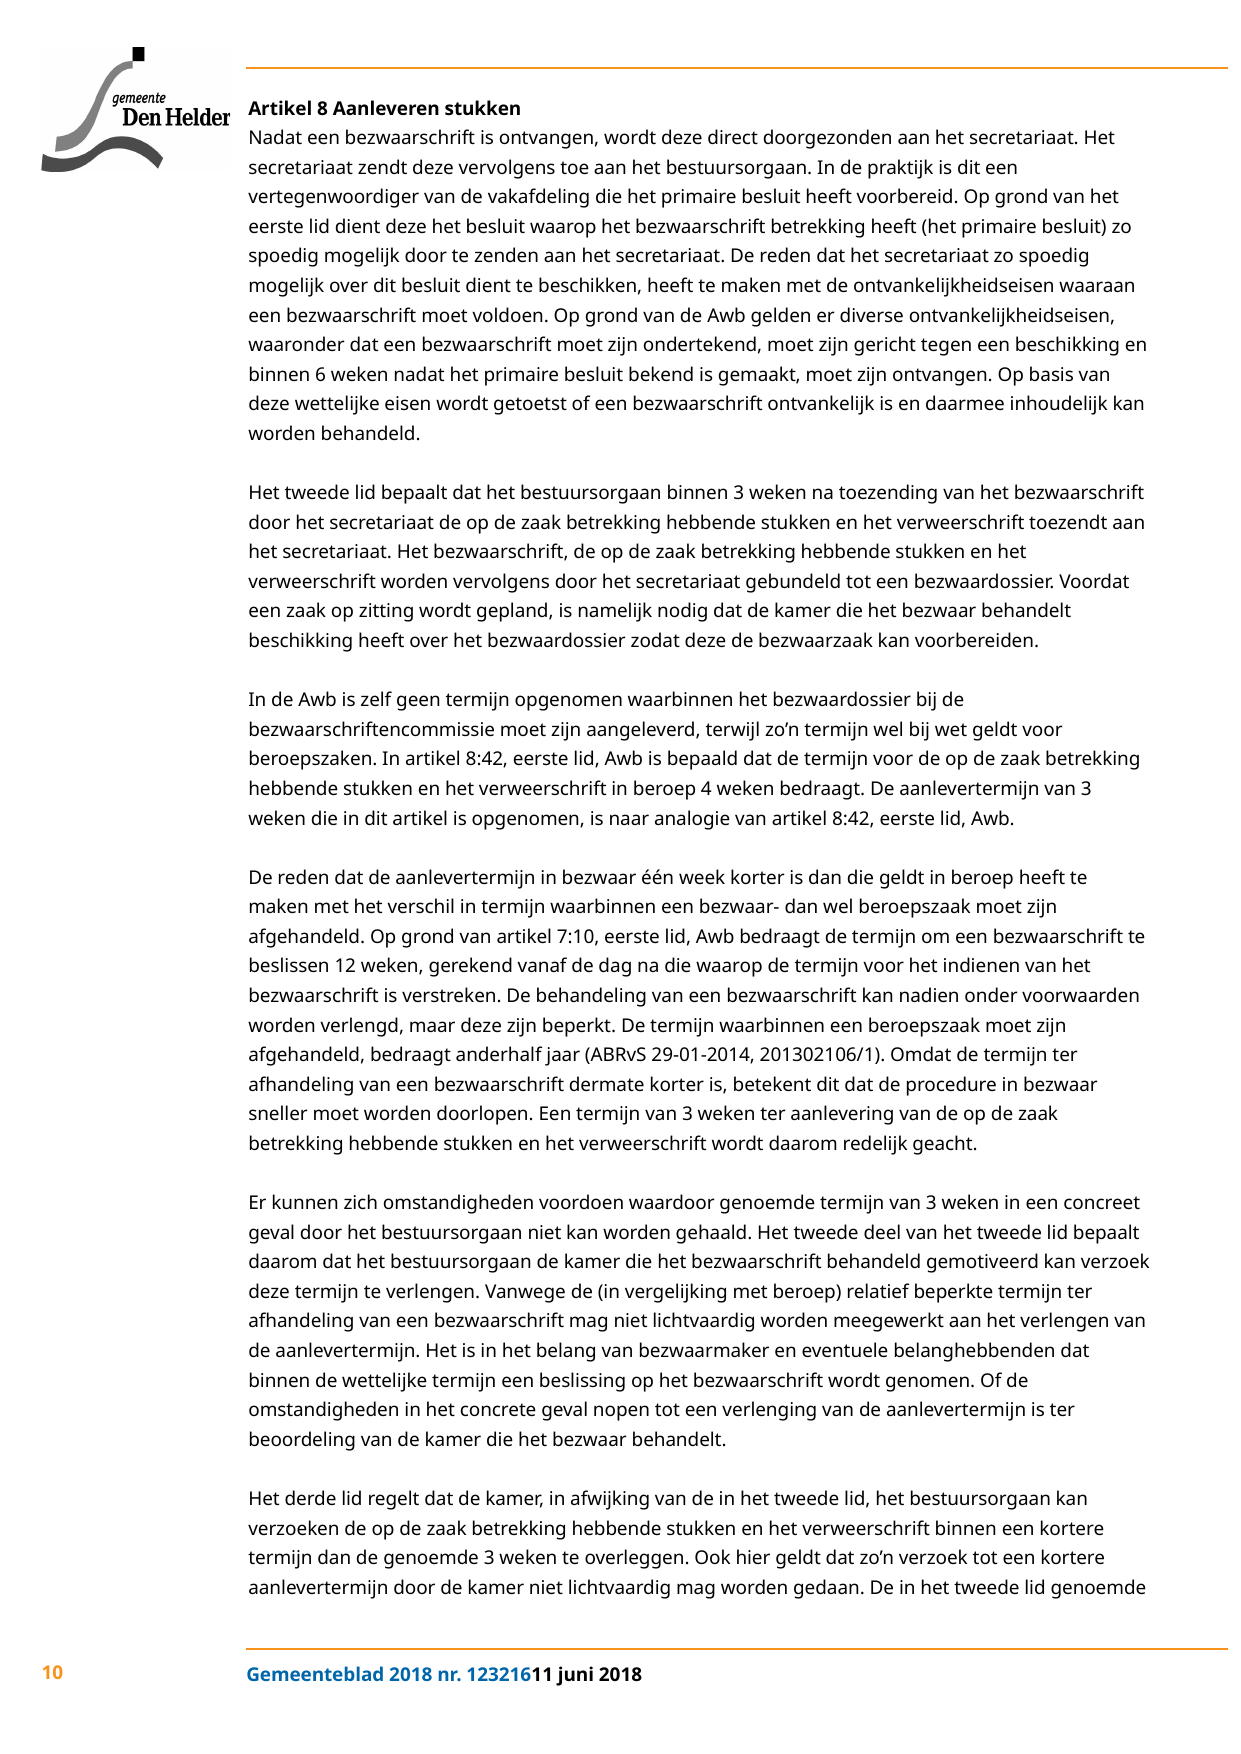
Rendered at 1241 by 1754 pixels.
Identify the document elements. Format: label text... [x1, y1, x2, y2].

text De reden dat de aanlevertermijn in bezwaar één week korter is dan die geldt in beroep heeft te maken met het verschil in termijn waarbinnen een bezwaar- dan wel beroepszaak moet zijn afgehandeld. Op grond van artikel 7:10, eerste lid, Awb bedraagt de termijn om een bezwaarschrift te beslissen 12 weken, gerekend vanaf de dag na die waarop de termijn voor het indienen van het bezwaarschrift is verstreken. De behandeling van een bezwaarschrift kan nadien onder voorwaarden worden verlengd, maar deze zijn beperkt. De termijn waarbinnen een beroepszaak moet zijn afgehandeld, bedraagt anderhalf jaar (ABRvS 29-01-2014, 201302106/1). Omdat de termijn ter afhandeling van een bezwaarschrift dermate korter is, betekent dit dat de procedure in bezwaar sneller moet worden doorlopen. Een termijn van 3 weken ter aanlevering van de op de zaak betrekking hebbende stukken en het verweerschrift wordt daarom redelijk geacht. [248, 864, 1152, 1156]
picture [41, 47, 231, 172]
text Artikel 8 Aanleveren stukken [248, 95, 1152, 121]
text Het tweede lid bepaalt dat het bestuursorgaan binnen 3 weken na toezending van het bezwaarschrift door het secretariaat de op de zaak betrekking hebbende stukken en het verweerschrift toezendt aan het secretariaat. Het bezwaarschrift, de op de zaak betrekking hebbende stukken en het verweerschrift worden vervolgens door het secretariaat gebundeld tot een bezwaardossier. Voordat een zaak op zitting wordt gepland, is namelijk nodig dat de kamer die het bezwaar behandelt beschikking heeft over het bezwaardossier zodat deze de bezwaarzaak kan voorbereiden. [248, 479, 1152, 653]
text Het derde lid regelt dat de kamer, in afwijking van de in het tweede lid, het bestuursorgaan kan verzoeken de op de zaak betrekking hebbende stukken en het verweerschrift binnen een kortere termijn dan de genoemde 3 weken te overleggen. Ook hier geldt dat zo’n verzoek tot een kortere aanlevertermijn door de kamer niet lichtvaardig mag worden gedaan. De in het tweede lid genoemde [248, 1485, 1152, 1600]
text Er kunnen zich omstandigheden voordoen waardoor genoemde termijn van 3 weken in een concreet geval door het bestuursorgaan niet kan worden gehaald. Het tweede deel van het tweede lid bepaalt daarom dat het bestuursorgaan de kamer die het bezwaarschrift behandeld gemotiveerd kan verzoek deze termijn te verlengen. Vanwege de (in vergelijking met beroep) relatief beperkte termijn ter afhandeling van een bezwaarschrift mag niet lichtvaardig worden meegewerkt aan het verlengen van de aanlevertermijn. Het is in het belang van bezwaarmaker en eventuele belanghebbenden dat binnen de wettelijke termijn een beslissing op het bezwaarschrift wordt genomen. Of de omstandigheden in het concrete geval nopen tot een verlenging van de aanlevertermijn is ter beoordeling van de kamer die het bezwaar behandelt. [248, 1189, 1152, 1452]
text Nadat een bezwaarschrift is ontvangen, wordt deze direct doorgezonden aan het secretariaat. Het secretariaat zendt deze vervolgens toe aan het bestuursorgaan. In de praktijk is dit een vertegenwoordiger van de vakafdeling die het primaire besluit heeft voorbereid. Op grond van het eerste lid dient deze het besluit waarop het bezwaarschrift betrekking heeft (het primaire besluit) zo spoedig mogelijk door te zenden aan het secretariaat. De reden dat het secretariaat zo spoedig mogelijk over dit besluit dient te beschikken, heeft te maken met de ontvankelijkheidseisen waaraan een bezwaarschrift moet voldoen. Op grond van de Awb gelden er diverse ontvankelijkheidseisen, waaronder dat een bezwaarschrift moet zijn ondertekend, moet zijn gericht tegen een beschikking en binnen 6 weken nadat het primaire besluit bekend is gemaakt, moet zijn ontvangen. Op basis van deze wettelijke eisen wordt getoetst of een bezwaarschrift ontvankelijk is en daarmee inhoudelijk kan worden behandeld. [248, 124, 1152, 446]
text In de Awb is zelf geen termijn opgenomen waarbinnen het bezwaardossier bij de bezwaarschriftencommissie moet zijn aangeleverd, terwijl zo’n termijn wel bij wet geldt voor beroepszaken. In artikel 8:42, eerste lid, Awb is bepaald dat de termijn voor de op de zaak betrekking hebbende stukken en het verweerschrift in beroep 4 weken bedraagt. De aanlevertermijn van 3 weken die in dit artikel is opgenomen, is naar analogie van artikel 8:42, eerste lid, Awb. [248, 686, 1152, 831]
